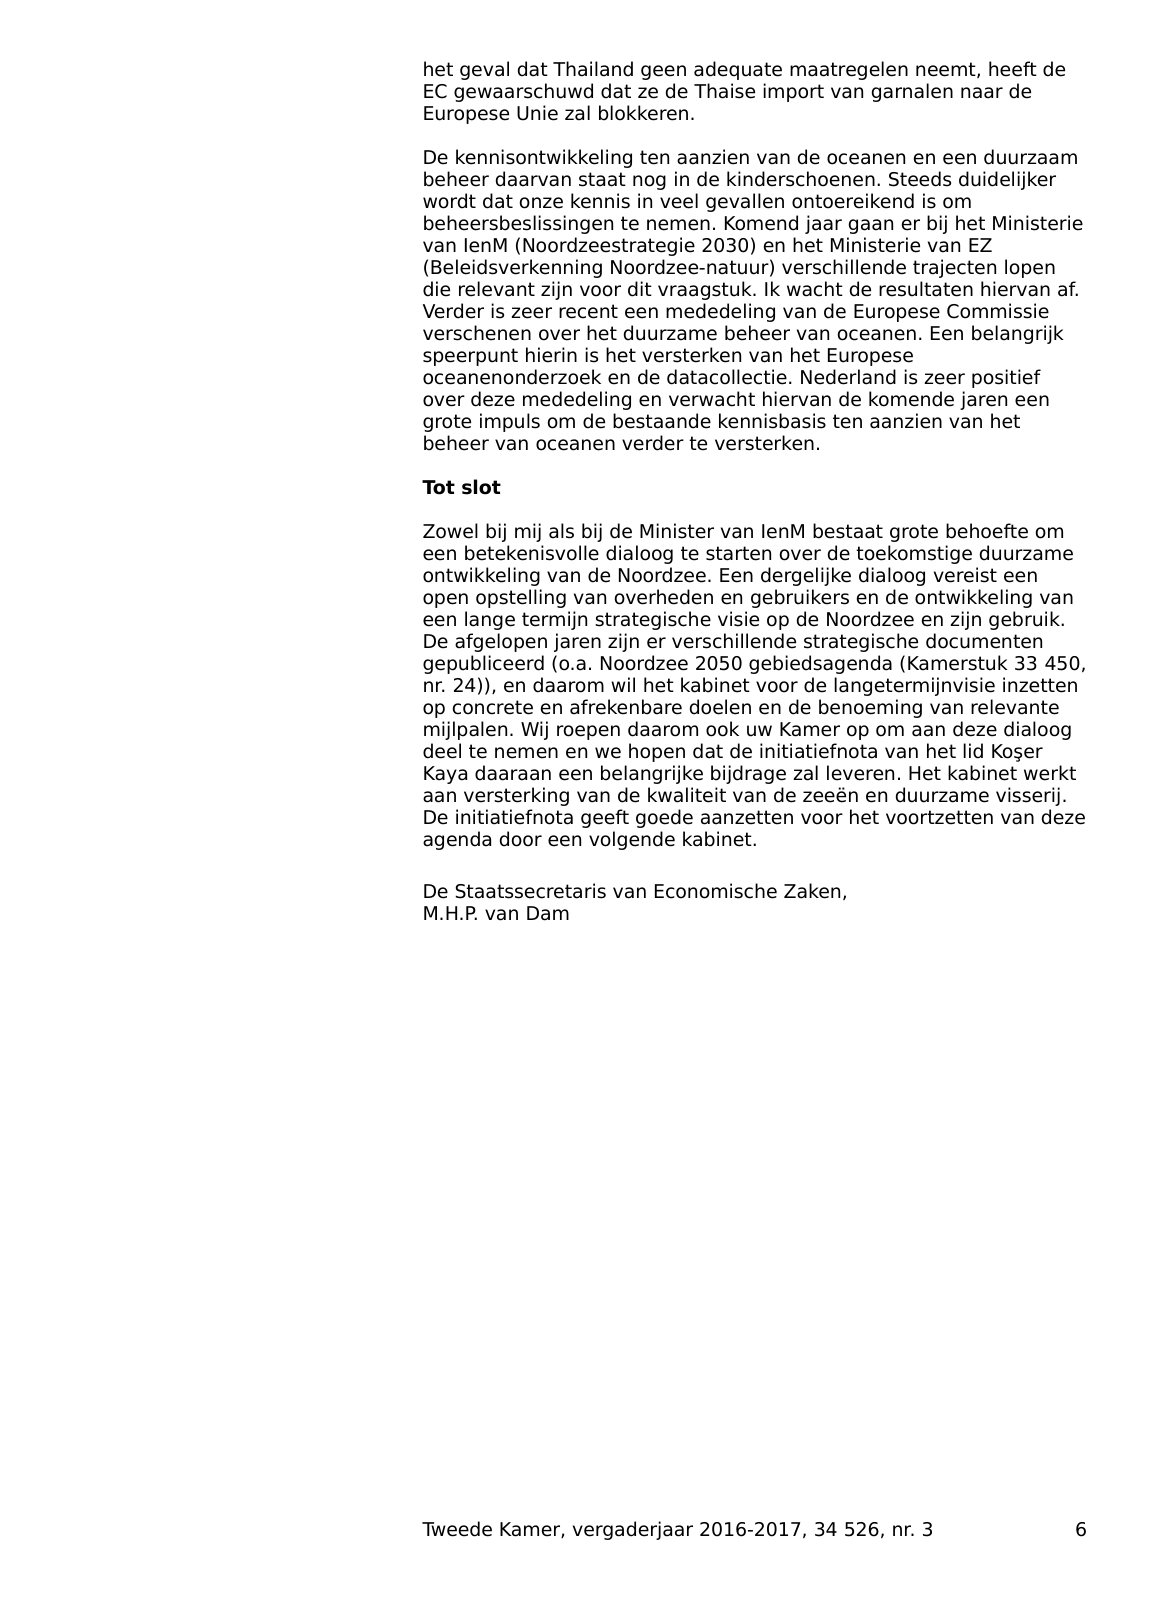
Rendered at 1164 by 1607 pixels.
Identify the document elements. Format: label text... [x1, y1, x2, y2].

text Verder is zeer recent een mededeling van de Europese Commissie verschenen over het duurzame beheer van oceanen. Een belangrijk speerpunt hierin is het versterken van het Europese oceanenonderzoek en de datacollectie. Nederland is zeer positief over deze mededeling en verwacht hiervan de komende jaren een grote impuls om de bestaande kennisbasis ten aanzien van het beheer van oceanen verder te versterken. [422, 301, 1087, 455]
text De kennisontwikkeling ten aanzien van de oceanen en een duurzaam beheer daarvan staat nog in de kinderschoenen. Steeds duidelijker wordt dat onze kennis in veel gevallen ontoereikend is om beheersbeslissingen te nemen. Komend jaar gaan er bij het Ministerie van IenM (Noordzeestrategie 2030) en het Ministerie van EZ (Beleidsverkenning Noordzee-natuur) verschillende trajecten lopen die relevant zijn voor dit vraagstuk. Ik wacht de resultaten hiervan af. [422, 147, 1087, 301]
text De Staatssecretaris van Economische Zaken, M.H.P. van Dam [422, 881, 1087, 925]
text Zowel bij mij als bij de Minister van IenM bestaat grote behoefte om een betekenisvolle dialoog te starten over de toekomstige duurzame ontwikkeling van de Noordzee. Een dergelijke dialoog vereist een open opstelling van overheden en gebruikers en de ontwikkeling van een lange termijn strategische visie op de Noordzee en zijn gebruik. De afgelopen jaren zijn er verschillende strategische documenten gepubliceerd (o.a. Noordzee 2050 gebiedsagenda (Kamerstuk 33 450, nr. 24)), en daarom wil het kabinet voor de langetermijnvisie inzetten op concrete en afrekenbare doelen en de benoeming van relevante mijlpalen. Wij roepen daarom ook uw Kamer op om aan deze dialoog deel te nemen en we hopen dat de initiatiefnota van het lid Koşer Kaya daaraan een belangrijke bijdrage zal leveren. Het kabinet werkt aan versterking van de kwaliteit van de zeeën en duurzame visserij. De initiatiefnota geeft goede aanzetten voor het voortzetten van deze agenda door een volgende kabinet. [422, 521, 1087, 851]
subtitle Tot slot [422, 477, 1087, 499]
text het geval dat Thailand geen adequate maatregelen neemt, heeft de EC gewaarschuwd dat ze de Thaise import van garnalen naar de Europese Unie zal blokkeren. [422, 59, 1087, 125]
